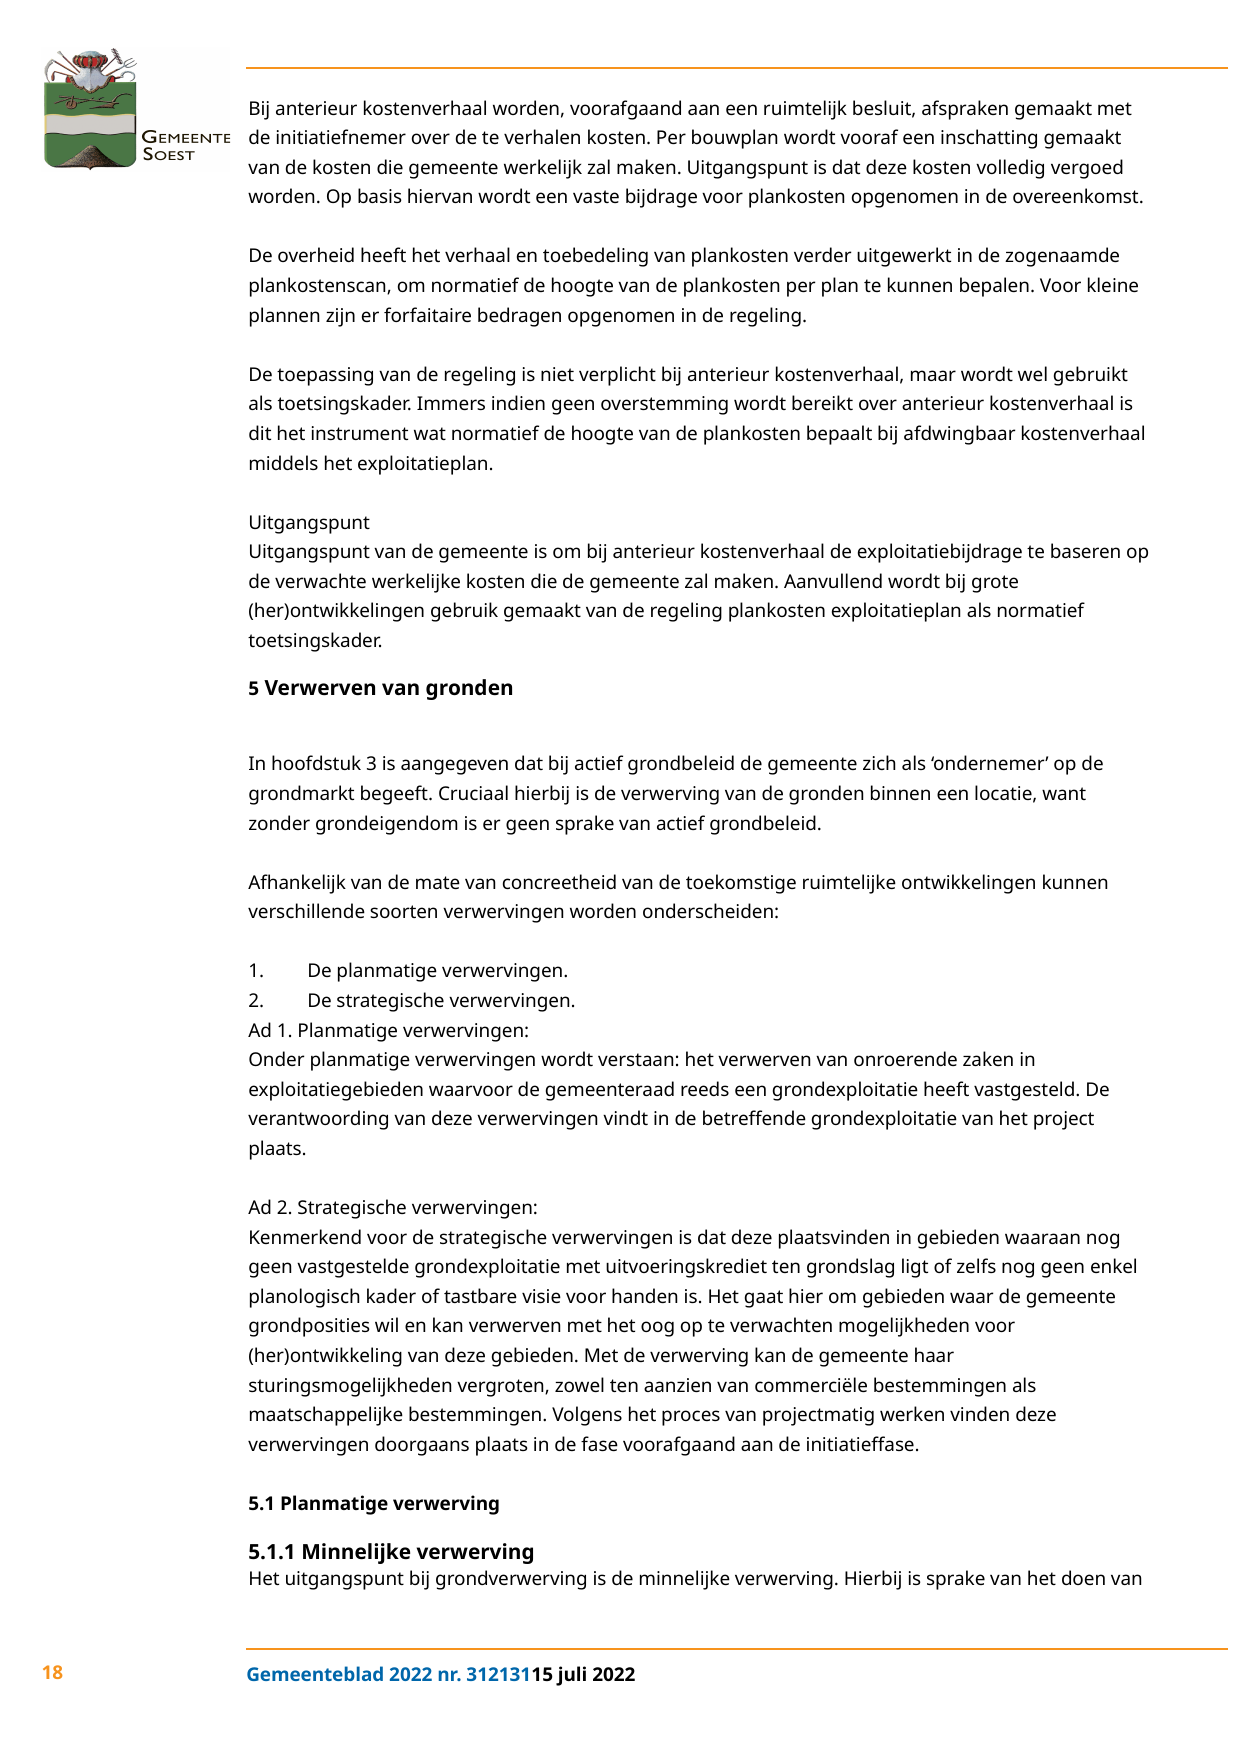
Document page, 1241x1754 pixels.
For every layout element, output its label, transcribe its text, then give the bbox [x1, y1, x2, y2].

text Uitgangspunt [248, 509, 1152, 535]
text 5.1 Planmatige verwerving [248, 1490, 1152, 1516]
list De planmatige verwervingen. [248, 958, 1152, 983]
text Bij anterieur kostenverhaal worden, voorafgaand aan een ruimtelijk besluit, afspraken gemaakt met de initiatiefnemer over de te verhalen kosten. Per bouwplan wordt vooraf een inschatting gemaakt van de kosten die gemeente werkelijk zal maken. Uitgangspunt is dat deze kosten volledig vergoed worden. Op basis hiervan wordt een vaste bijdrage voor plankosten opgenomen in de overeenkomst. [248, 95, 1152, 209]
text Ad 2. Strategische verwervingen: [248, 1194, 1152, 1220]
text De overheid heeft het verhaal en toebedeling van plankosten verder uitgewerkt in de zogenaamde plankostenscan, om normatief de hoogte van de plankosten per plan te kunnen bepalen. Voor kleine plannen zijn er forfaitaire bedragen opgenomen in de regeling. [248, 243, 1152, 328]
text Uitgangspunt van de gemeente is om bij anterieur kostenverhaal de exploitatiebijdrage te baseren op de verwachte werkelijke kosten die de gemeente zal maken. Aanvullend wordt bij grote (her)ontwikkelingen gebruik gemaakt van de regeling plankosten exploitatieplan als normatief toetsingskader. [248, 538, 1152, 653]
text De toepassing van de regeling is niet verplicht bij anterieur kostenverhaal, maar wordt wel gebruikt als toetsingskader. Immers indien geen overstemming wordt bereikt over anterieur kostenverhaal is dit het instrument wat normatief de hoogte van de plankosten bepaalt bij afdwingbaar kostenverhaal middels het exploitatieplan. [248, 361, 1152, 476]
text Het uitgangspunt bij grondverwerving is de minnelijke verwerving. Hierbij is sprake van het doen van [248, 1565, 1152, 1591]
text Onder planmatige verwervingen wordt verstaan: het verwerven van onroerende zaken in exploitatiegebieden waarvoor de gemeenteraad reeds een grondexploitatie heeft vastgesteld. De verantwoording van deze verwervingen vindt in de betreffende grondexploitatie van het project plaats. [248, 1046, 1152, 1161]
text Kenmerkend voor de strategische verwervingen is dat deze plaatsvinden in gebieden waaraan nog geen vastgestelde grondexploitatie met uitvoeringskrediet ten grondslag ligt of zelfs nog geen enkel planologisch kader of tastbare visie voor handen is. Het gaat hier om gebieden waar de gemeente grondposities wil en kan verwerven met het oog op te verwachten mogelijkheden voor (her)ontwikkeling van deze gebieden. Met de verwerving kan de gemeente haar sturingsmogelijkheden vergroten, zowel ten aanzien van commerciële bestemmingen als maatschappelijke bestemmingen. Volgens het proces van projectmatig werken vinden deze verwervingen doorgaans plaats in de fase voorafgaand aan de initiatieffase. [248, 1224, 1152, 1457]
list De strategische verwervingen. [248, 987, 1152, 1013]
picture [41, 47, 231, 172]
text 5.1.1 Minnelijke verwerving [248, 1537, 1152, 1565]
text Ad 1. Planmatige verwervingen: [248, 1017, 1152, 1043]
text Afhankelijk van de mate van concreetheid van de toekomstige ruimtelijke ontwikkelingen kunnen verschillende soorten verwervingen worden onderscheiden: [248, 869, 1152, 924]
text In hoofdstuk 3 is aangegeven dat bij actief grondbeleid de gemeente zich als ‘ondernemer’ op de grondmarkt begeeft. Cruciaal hierbij is de verwerving van de gronden binnen een locatie, want zonder grondeigendom is er geen sprake van actief grondbeleid. [248, 751, 1152, 836]
text 5 Verwerven van gronden [248, 673, 1152, 701]
